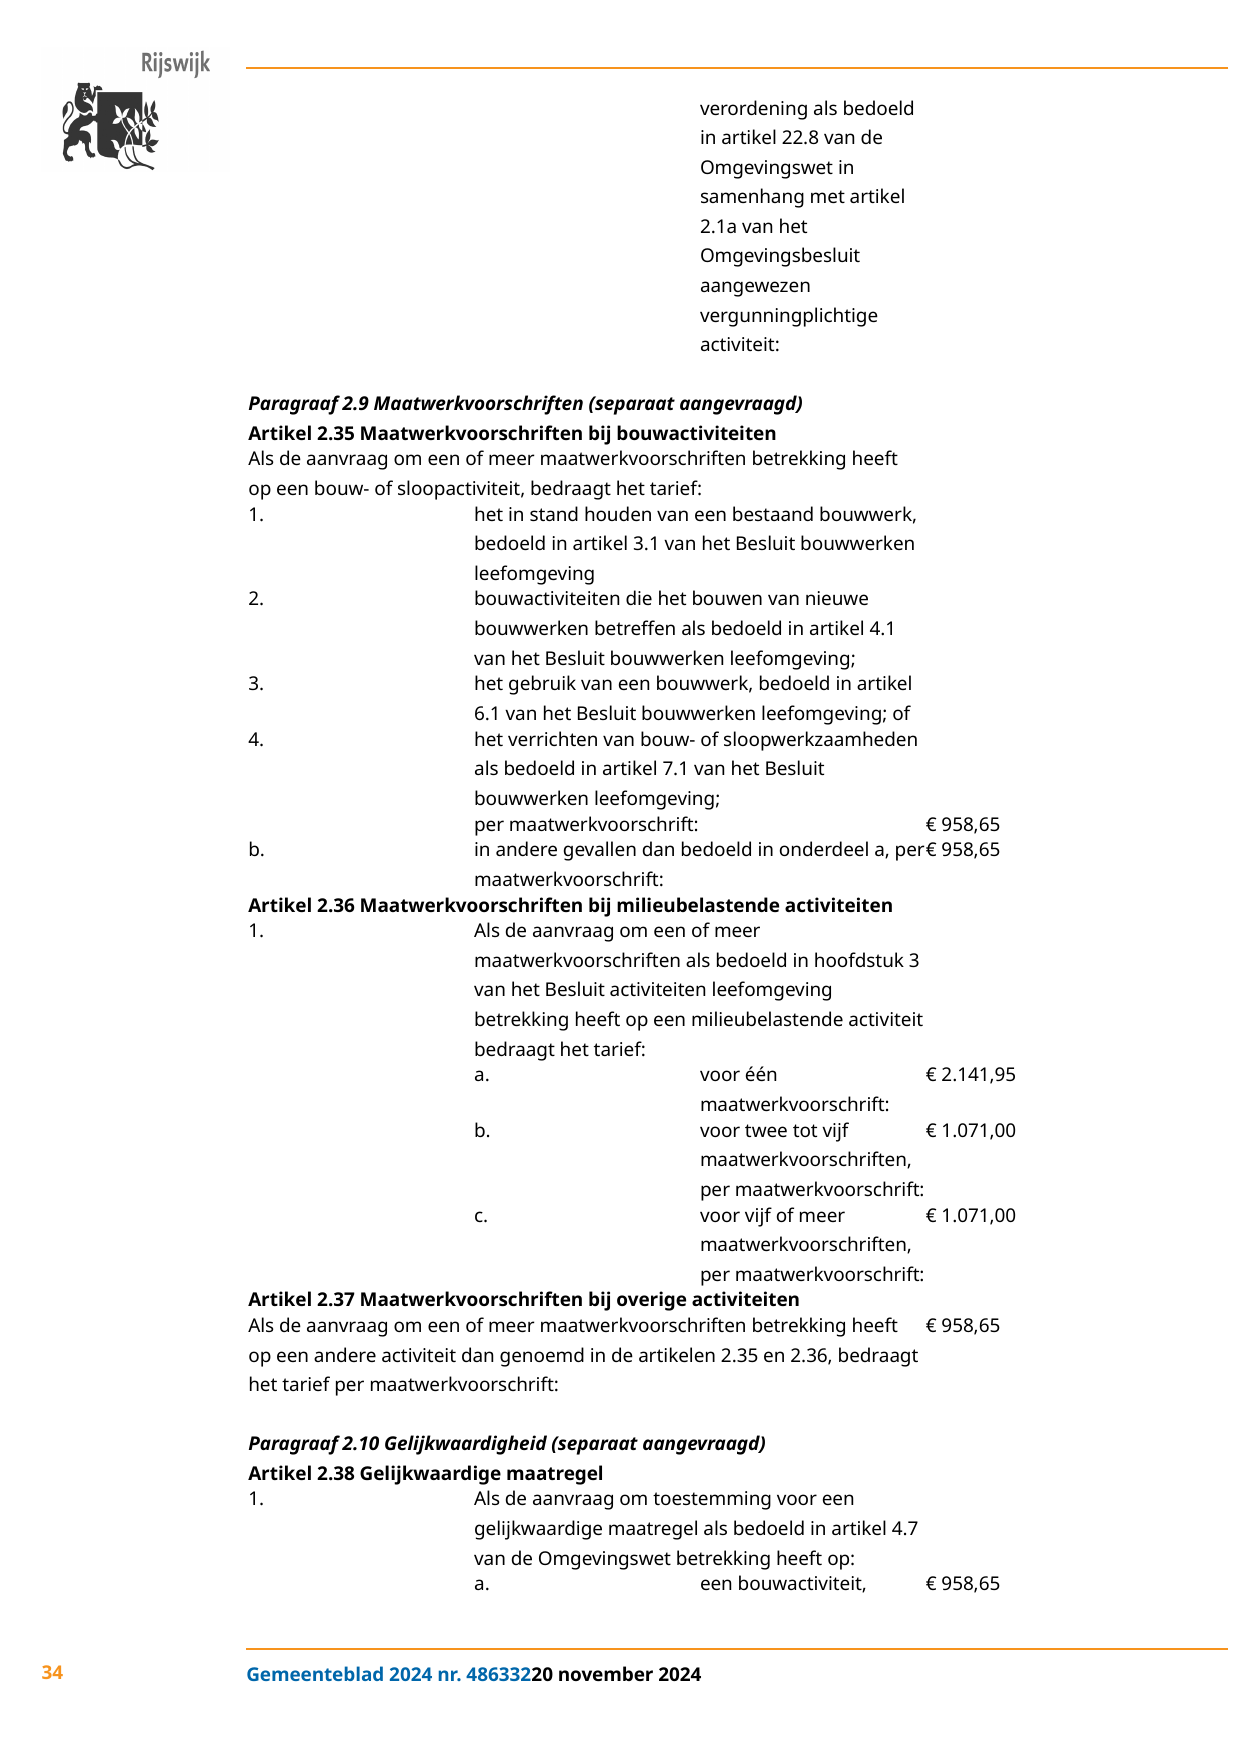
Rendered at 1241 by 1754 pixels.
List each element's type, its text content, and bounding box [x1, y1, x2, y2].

table_cell 1. [248, 918, 474, 1062]
table_cell 3. [248, 671, 474, 726]
table_cell [248, 1570, 474, 1596]
table_cell c. [474, 1202, 700, 1287]
table_cell [926, 445, 1152, 501]
table_cell € 2.141,95 [926, 1062, 1152, 1117]
table_cell [926, 586, 1152, 671]
table_cell Als de aanvraag om toestemming voor een gelijkwaardige maatregel als bedoeld in artikel 4.7 van de Omgevingswet betrekking heeft op: [474, 1486, 926, 1570]
table_cell het in stand houden van een bestaand bouwwerk, bedoeld in artikel 3.1 van het Besluit bouwwerken leefomgeving [474, 501, 926, 586]
table_cell [248, 1202, 474, 1287]
table_cell Als de aanvraag om een of meer maatwerkvoorschriften betrekking heeft op een andere activiteit dan genoemd in de artikelen 2.35 en 2.36, bedraagt het tarief per maatwerkvoorschrift: [248, 1313, 926, 1397]
table_cell € 958,65 [926, 836, 1152, 892]
table_cell [926, 726, 1152, 811]
table_cell € 958,65 [926, 811, 1152, 836]
table_cell [474, 95, 700, 357]
text Paragraaf 2.10 Gelijkwaardigheid (separaat aangevraagd) [248, 1430, 1152, 1456]
table_cell voor vijf of meer maatwerkvoorschriften, per maatwerkvoorschrift: [700, 1202, 926, 1287]
table_cell [248, 1062, 474, 1117]
table_header [926, 1460, 1152, 1486]
table_cell [248, 811, 474, 836]
table_cell Artikel 2.36 Maatwerkvoorschriften bij milieubelastende activiteiten [248, 892, 926, 917]
table_header Artikel 2.38 Gelijkwaardige maatregel [248, 1460, 926, 1486]
table_cell [926, 671, 1152, 726]
table_cell € 958,65 [926, 1570, 1152, 1596]
table_cell b. [474, 1117, 700, 1202]
table_cell [926, 892, 1152, 917]
table_cell per maatwerkvoorschrift: [474, 811, 926, 836]
table_cell [926, 501, 1152, 586]
text Paragraaf 2.9 Maatwerkvoorschriften (separaat aangevraagd) [248, 390, 1152, 416]
table_header [926, 420, 1152, 445]
table_cell [926, 918, 1152, 1062]
table_cell een bouwactiviteit, [700, 1570, 926, 1596]
table_cell voor twee tot vijf maatwerkvoorschriften, per maatwerkvoorschrift: [700, 1117, 926, 1202]
table_cell 2. [248, 586, 474, 671]
table_cell [926, 95, 1152, 357]
table_cell [926, 1287, 1152, 1312]
table_header Artikel 2.35 Maatwerkvoorschriften bij bouwactiviteiten [248, 420, 926, 445]
table_cell [248, 1117, 474, 1202]
table_cell in andere gevallen dan bedoeld in onderdeel a, per maatwerkvoorschrift: [474, 836, 926, 892]
table_cell [248, 95, 474, 357]
table_cell verordening als bedoeld in artikel 22.8 van de Omgevingswet in samenhang met artikel 2.1a van het Omgevingsbesluit aangewezen vergunningplichtige activiteit: [700, 95, 926, 357]
table_cell voor één maatwerkvoorschrift: [700, 1062, 926, 1117]
table_cell het verrichten van bouw- of sloopwerkzaamheden als bedoeld in artikel 7.1 van het Besluit bouwwerken leefomgeving; [474, 726, 926, 811]
table_cell bouwactiviteiten die het bouwen van nieuwe bouwwerken betreffen als bedoeld in artikel 4.1 van het Besluit bouwwerken leefomgeving; [474, 586, 926, 671]
table_cell Als de aanvraag om een of meer maatwerkvoorschriften betrekking heeft op een bouw- of sloopactiviteit, bedraagt het tarief: [248, 445, 926, 501]
table_cell € 1.071,00 [926, 1202, 1152, 1287]
table_cell a. [474, 1570, 700, 1596]
table_cell € 958,65 [926, 1313, 1152, 1397]
table_cell Artikel 2.37 Maatwerkvoorschriften bij overige activiteiten [248, 1287, 926, 1312]
table_cell b. [248, 836, 474, 892]
picture [41, 47, 231, 172]
table_cell 1. [248, 1486, 474, 1570]
table_cell Als de aanvraag om een of meer maatwerkvoorschriften als bedoeld in hoofdstuk 3 van het Besluit activiteiten leefomgeving betrekking heeft op een milieubelastende activiteit bedraagt het tarief: [474, 918, 926, 1062]
table_cell 1. [248, 501, 474, 586]
table_cell € 1.071,00 [926, 1117, 1152, 1202]
table_cell [926, 1486, 1152, 1570]
table_cell het gebruik van een bouwwerk, bedoeld in artikel 6.1 van het Besluit bouwwerken leefomgeving; of [474, 671, 926, 726]
table_cell 4. [248, 726, 474, 811]
table_cell a. [474, 1062, 700, 1117]
